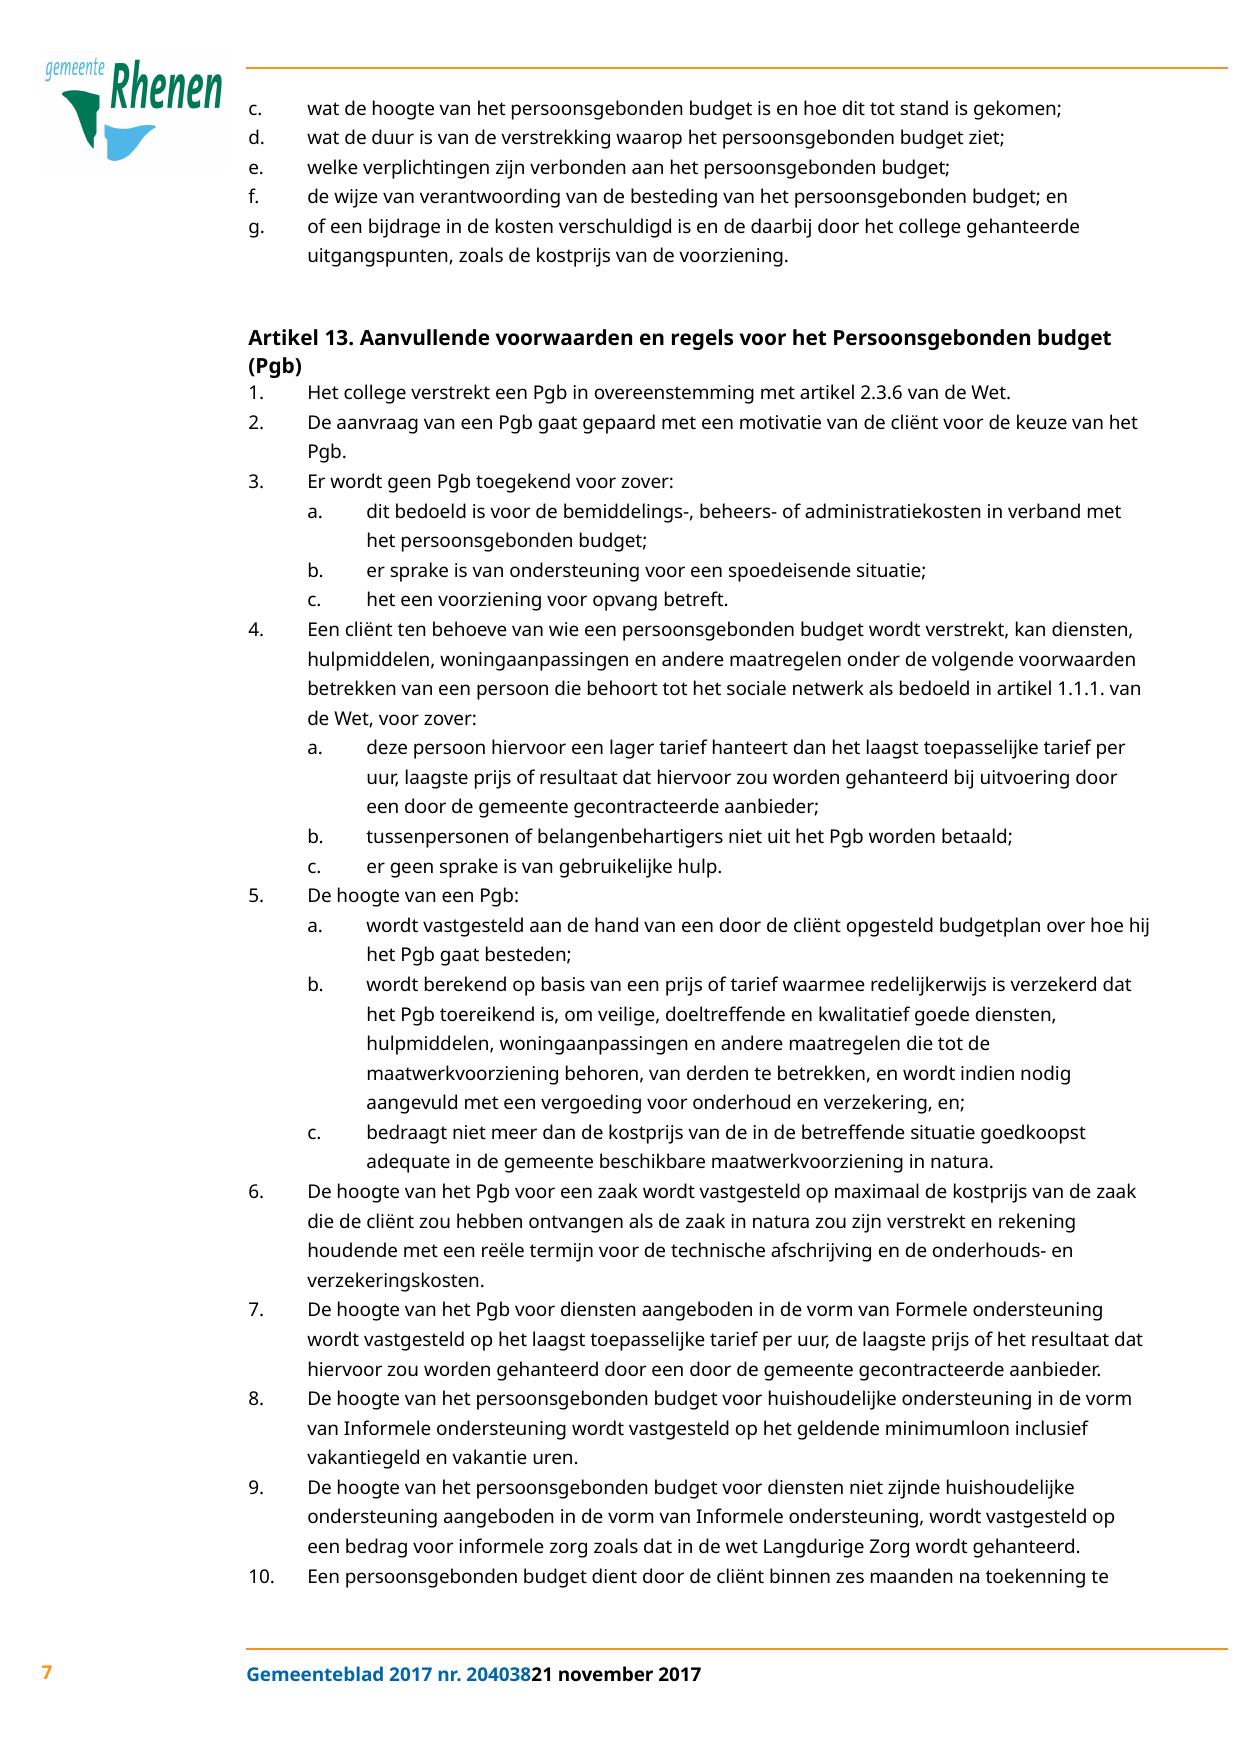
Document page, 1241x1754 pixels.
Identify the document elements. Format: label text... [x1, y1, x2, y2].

list het een voorziening voor opvang betreft. [307, 587, 1152, 612]
list deze persoon hiervoor een lager tarief hanteert dan het laagst toepasselijke tarief per uur, laagste prijs of resultaat dat hiervoor zou worden gehanteerd bij uitvoering door een door de gemeente gecontracteerde aanbieder; [307, 734, 1152, 819]
list wordt berekend op basis van een prijs of tarief waarmee redelijkerwijs is verzekerd dat het Pgb toereikend is, om veilige, doeltreffende en kwalitatief goede diensten, hulpmiddelen, woningaanpassingen en andere maatregelen die tot de maatwerkvoorziening behoren, van derden te betrekken, en wordt indien nodig aangevuld met een vergoeding voor onderhoud en verzekering, en; [307, 971, 1152, 1115]
list De hoogte van het Pgb voor diensten aangeboden in de vorm van Formele ondersteuning wordt vastgesteld op het laagst toepasselijke tarief per uur, de laagste prijs of het resultaat dat hiervoor zou worden gehanteerd door een door de gemeente gecontracteerde aanbieder. [248, 1297, 1152, 1382]
list welke verplichtingen zijn verbonden aan het persoonsgebonden budget; [248, 154, 1152, 180]
list er sprake is van ondersteuning voor een spoedeisende situatie; [307, 557, 1152, 583]
list De hoogte van het persoonsgebonden budget voor huishoudelijke ondersteuning in de vorm van Informele ondersteuning wordt vastgesteld op het geldende minimumloon inclusief vakantiegeld en vakantie uren. [248, 1385, 1152, 1470]
list De hoogte van het Pgb voor een zaak wordt vastgesteld op maximaal de kostprijs van de zaak die de cliënt zou hebben ontvangen als de zaak in natura zou zijn verstrekt en rekening houdende met een reële termijn voor de technische afschrijving en de onderhouds- en verzekeringskosten. [248, 1178, 1152, 1293]
list Er wordt geen Pgb toegekend voor zover: [248, 468, 1152, 494]
list wordt vastgesteld aan de hand van een door de cliënt opgesteld budgetplan over hoe hij het Pgb gaat besteden; [307, 912, 1152, 967]
list of een bijdrage in de kosten verschuldigd is en de daarbij door het college gehanteerde uitgangspunten, zoals de kostprijs van de voorziening. [248, 213, 1152, 268]
list wat de hoogte van het persoonsgebonden budget is en hoe dit tot stand is gekomen; [248, 95, 1152, 121]
picture [41, 47, 231, 172]
list bedraagt niet meer dan de kostprijs van de in de betreffende situatie goedkoopst adequate in de gemeente beschikbare maatwerkvoorziening in natura. [307, 1119, 1152, 1174]
list dit bedoeld is voor de bemiddelings-, beheers- of administratiekosten in verband met het persoonsgebonden budget; [307, 498, 1152, 553]
list Het college verstrekt een Pgb in overeenstemming met artikel 2.3.6 van de Wet. [248, 379, 1152, 405]
text Artikel 13. Aanvullende voorwaarden en regels voor het Persoonsgebonden budget (Pgb) [248, 323, 1152, 379]
list Een persoonsgebonden budget dient door de cliënt binnen zes maanden na toekenning te [248, 1563, 1152, 1589]
list wat de duur is van de verstrekking waarop het persoonsgebonden budget ziet; [248, 124, 1152, 150]
list de wijze van verantwoording van de besteding van het persoonsgebonden budget; en [248, 183, 1152, 209]
list De hoogte van een Pgb: [248, 882, 1152, 908]
list Een cliënt ten behoeve van wie een persoonsgebonden budget wordt verstrekt, kan diensten, hulpmiddelen, woningaanpassingen en andere maatregelen onder de volgende voorwaarden betrekken van een persoon die behoort tot het sociale netwerk als bedoeld in artikel 1.1.1. van de Wet, voor zover: [248, 616, 1152, 731]
list De hoogte van het persoonsgebonden budget voor diensten niet zijnde huishoudelijke ondersteuning aangeboden in de vorm van Informele ondersteuning, wordt vastgesteld op een bedrag voor informele zorg zoals dat in de wet Langdurige Zorg wordt gehanteerd. [248, 1474, 1152, 1559]
list De aanvraag van een Pgb gaat gepaard met een motivatie van de cliënt voor de keuze van het Pgb. [248, 409, 1152, 464]
list er geen sprake is van gebruikelijke hulp. [307, 853, 1152, 879]
list tussenpersonen of belangenbehartigers niet uit het Pgb worden betaald; [307, 823, 1152, 849]
